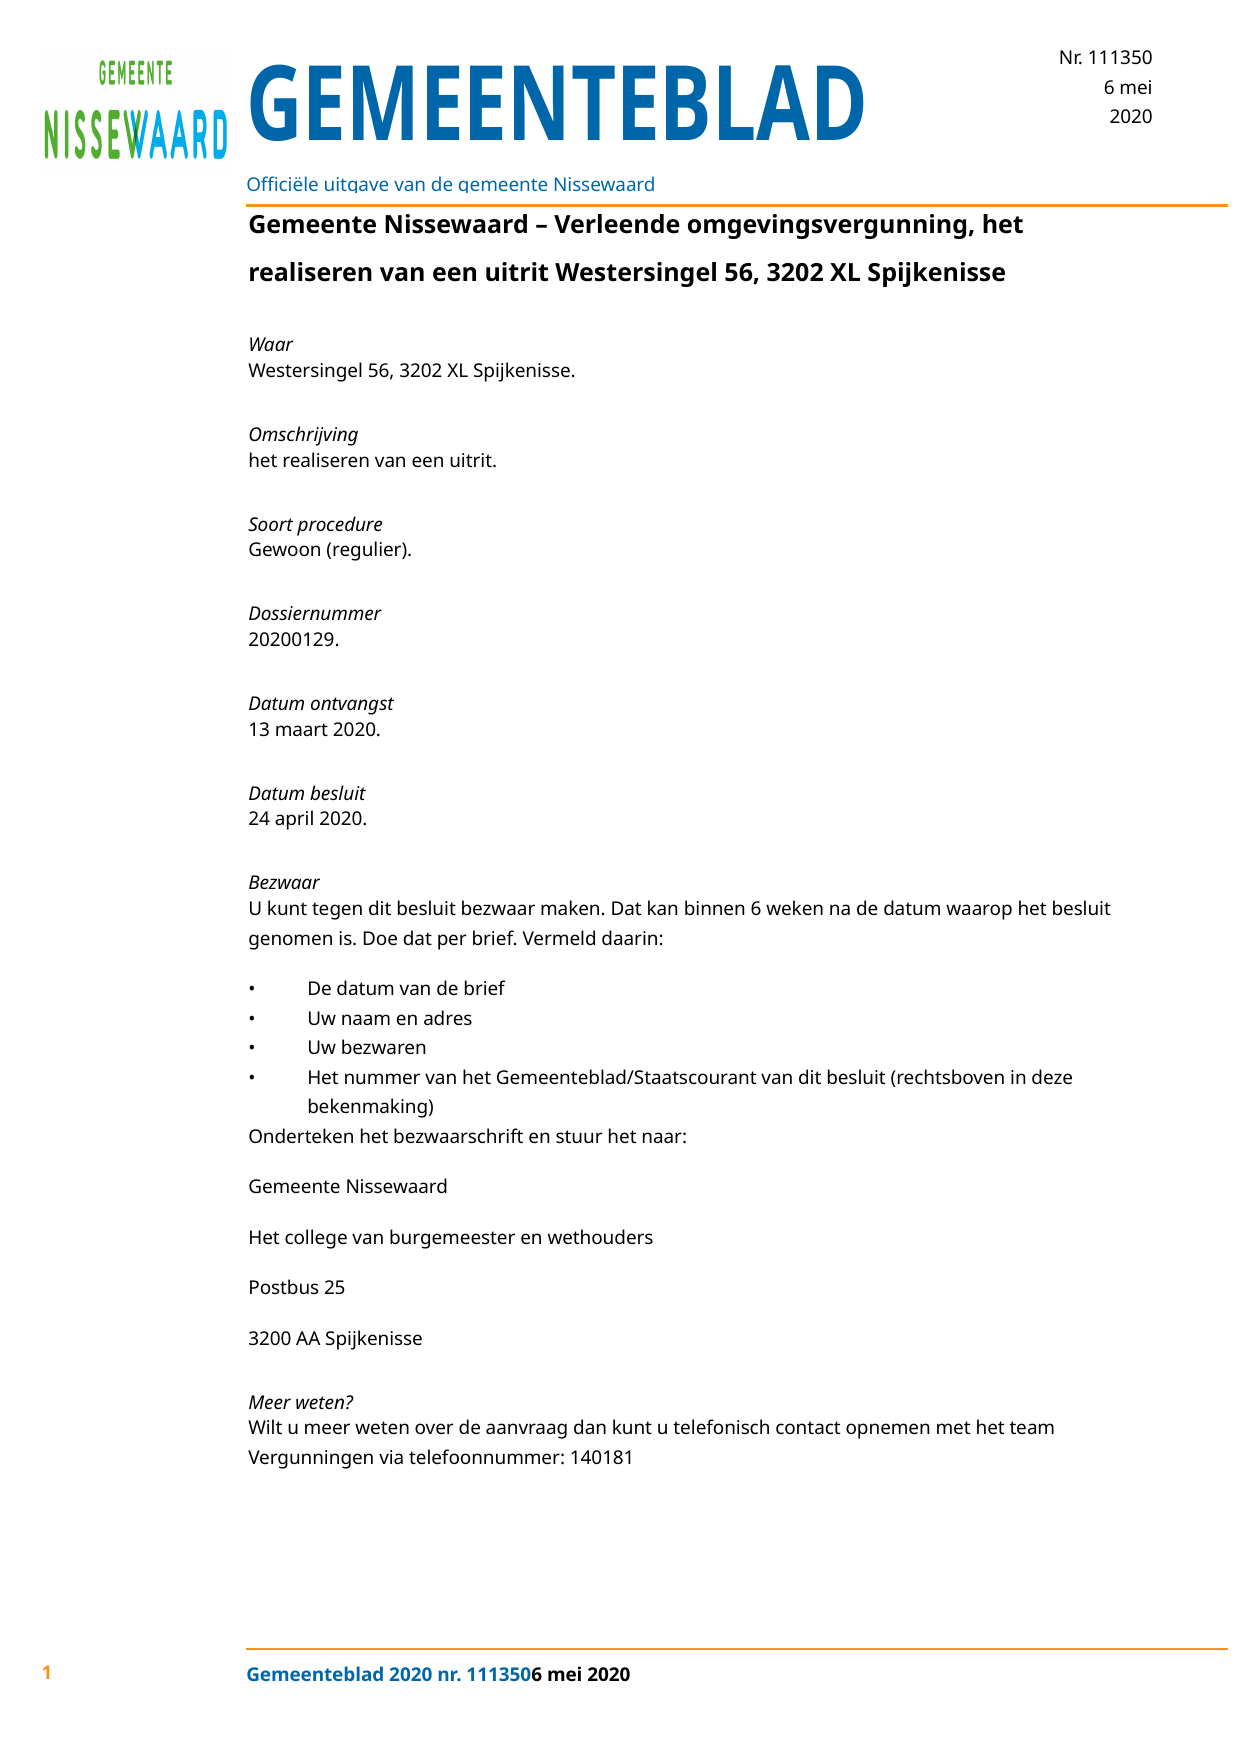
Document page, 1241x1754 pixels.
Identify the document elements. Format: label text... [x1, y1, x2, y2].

picture [41, 47, 231, 172]
list Het nummer van het Gemeenteblad/Staatscourant van dit besluit (rechtsboven in deze bekenmaking) [248, 1064, 1152, 1119]
text Dossiernummer [248, 601, 1152, 626]
text Soort procedure [248, 511, 1152, 537]
text Westersingel 56, 3202 XL Spijkenisse. [248, 357, 1152, 383]
list De datum van de brief [248, 975, 1152, 1001]
text Meer weten? [248, 1389, 1152, 1414]
text Datum ontvangst [248, 690, 1152, 716]
text 13 maart 2020. [248, 716, 1152, 742]
text Gemeente Nissewaard – Verleende omgevingsvergunning, het realiseren van een uitrit Westersingel 56, 3202 XL Spijkenisse [248, 207, 1152, 288]
text U kunt tegen dit besluit bezwaar maken. Dat kan binnen 6 weken na de datum waarop het besluit genomen is. Doe dat per brief. Vermeld daarin: [248, 895, 1152, 951]
text 24 april 2020. [248, 806, 1152, 831]
text Waar [248, 331, 1152, 357]
text Postbus 25 [248, 1274, 1152, 1300]
text Gewoon (regulier). [248, 537, 1152, 562]
text Omschrijving [248, 421, 1152, 447]
text Bezwaar [248, 869, 1152, 895]
text 20200129. [248, 626, 1152, 652]
text het realiseren van een uitrit. [248, 447, 1152, 473]
text 3200 AA Spijkenisse [248, 1325, 1152, 1351]
text Wilt u meer weten over de aanvraag dan kunt u telefonisch contact opnemen met het team Vergunningen via telefoonnummer: 140181 [248, 1414, 1152, 1470]
text Datum besluit [248, 780, 1152, 806]
list Uw naam en adres [248, 1005, 1152, 1031]
text Gemeente Nissewaard [248, 1174, 1152, 1199]
text Het college van burgemeester en wethouders [248, 1224, 1152, 1250]
list Uw bezwaren [248, 1034, 1152, 1060]
text Onderteken het bezwaarschrift en stuur het naar: [248, 1123, 1152, 1149]
